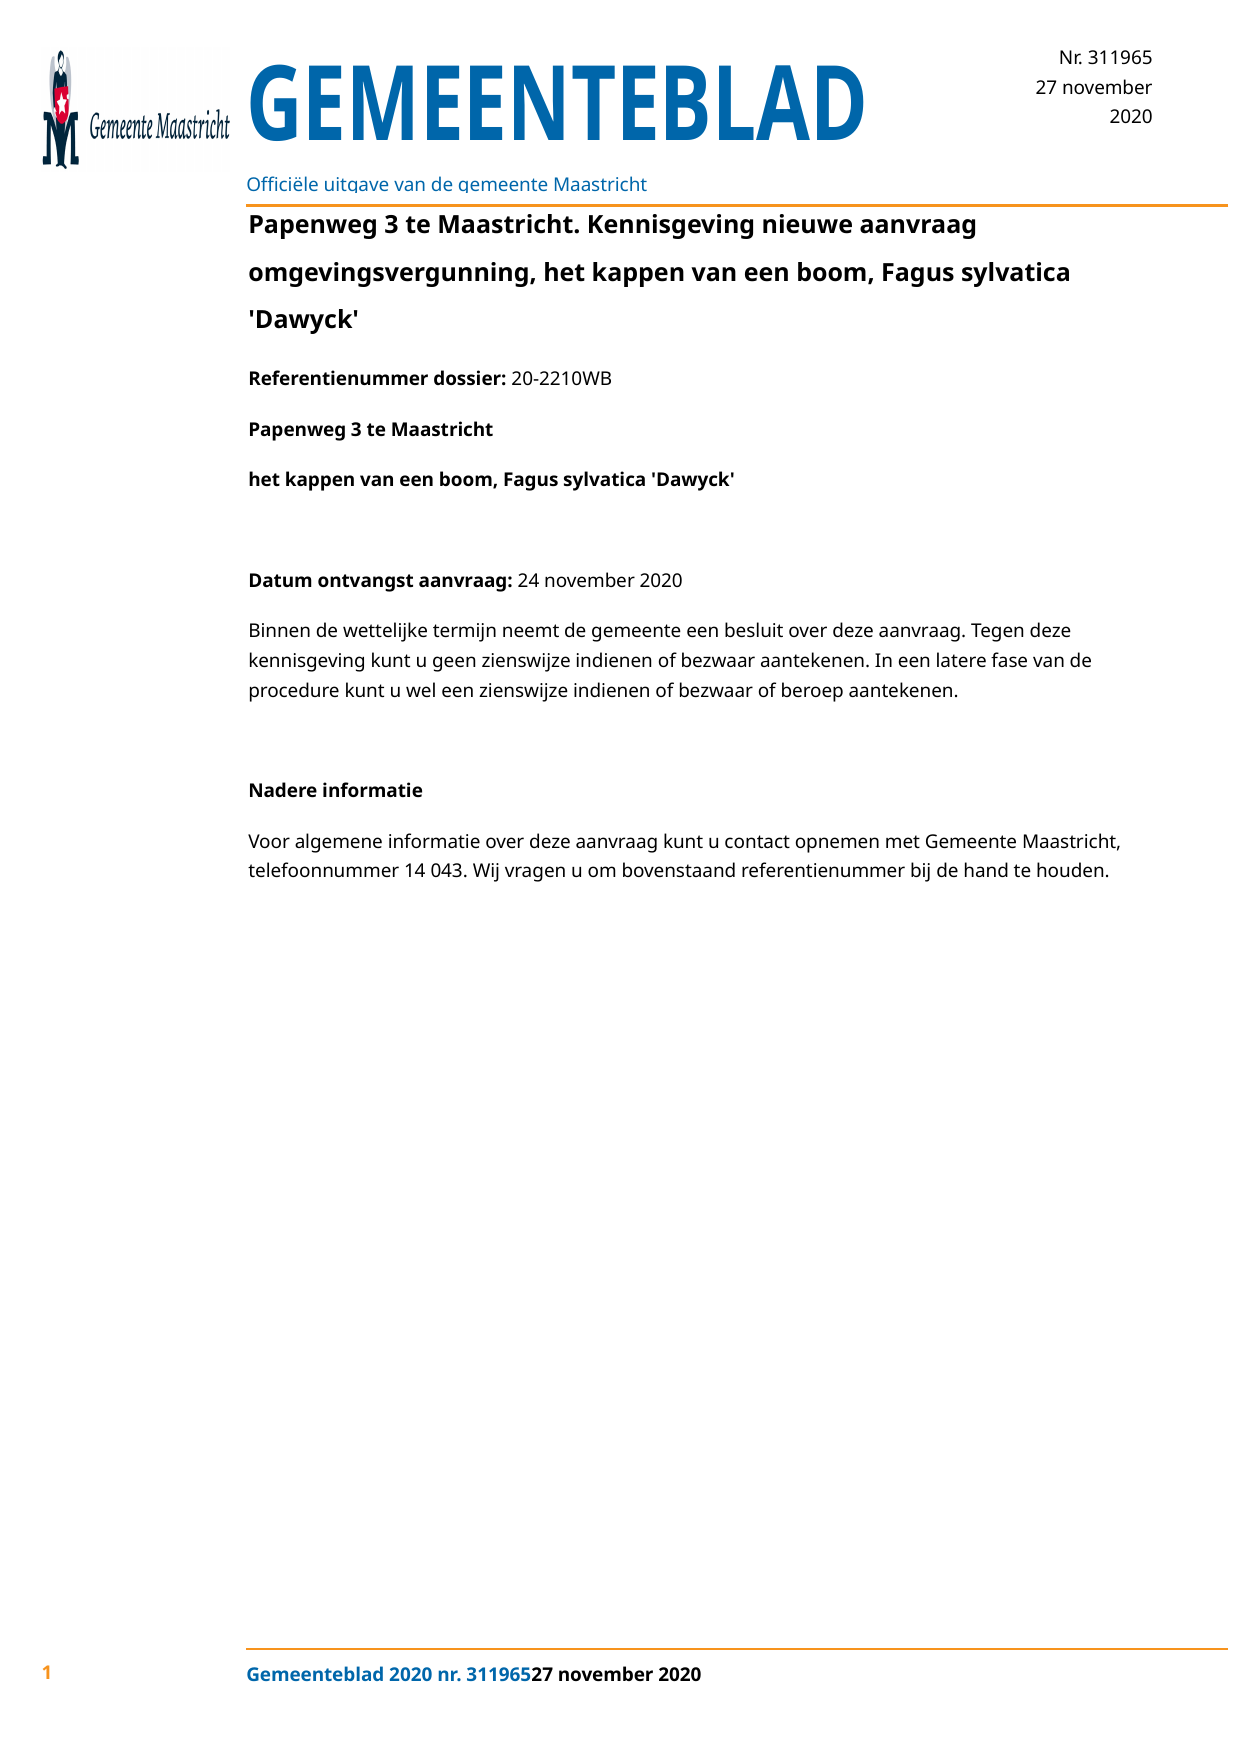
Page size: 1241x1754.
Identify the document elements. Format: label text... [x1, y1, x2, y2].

text Referentienummer dossier: 20-2210WB [248, 366, 1152, 391]
text Binnen de wettelijke termijn neemt de gemeente een besluit over deze aanvraag. Tegen deze kennisgeving kunt u geen zienswijze indienen of bezwaar aantekenen. In een latere fase van de procedure kunt u wel een zienswijze indienen of bezwaar of beroep aantekenen. [248, 618, 1152, 702]
picture [41, 47, 231, 172]
text Papenweg 3 te Maastricht [248, 416, 1152, 442]
text Nadere informatie [248, 778, 1152, 803]
text het kappen van een boom, Fagus sylvatica 'Dawyck' [248, 466, 1152, 492]
text Datum ontvangst aanvraag: 24 november 2020 [248, 567, 1152, 593]
text Voor algemene informatie over deze aanvraag kunt u contact opnemen met Gemeente Maastricht, telefoonnummer 14 043. Wij vragen u om bovenstaand referentienummer bij de hand te houden. [248, 828, 1152, 883]
text Papenweg 3 te Maastricht. Kennisgeving nieuwe aanvraag omgevingsvergunning, het kappen van een boom, Fagus sylvatica 'Dawyck' [248, 207, 1152, 336]
